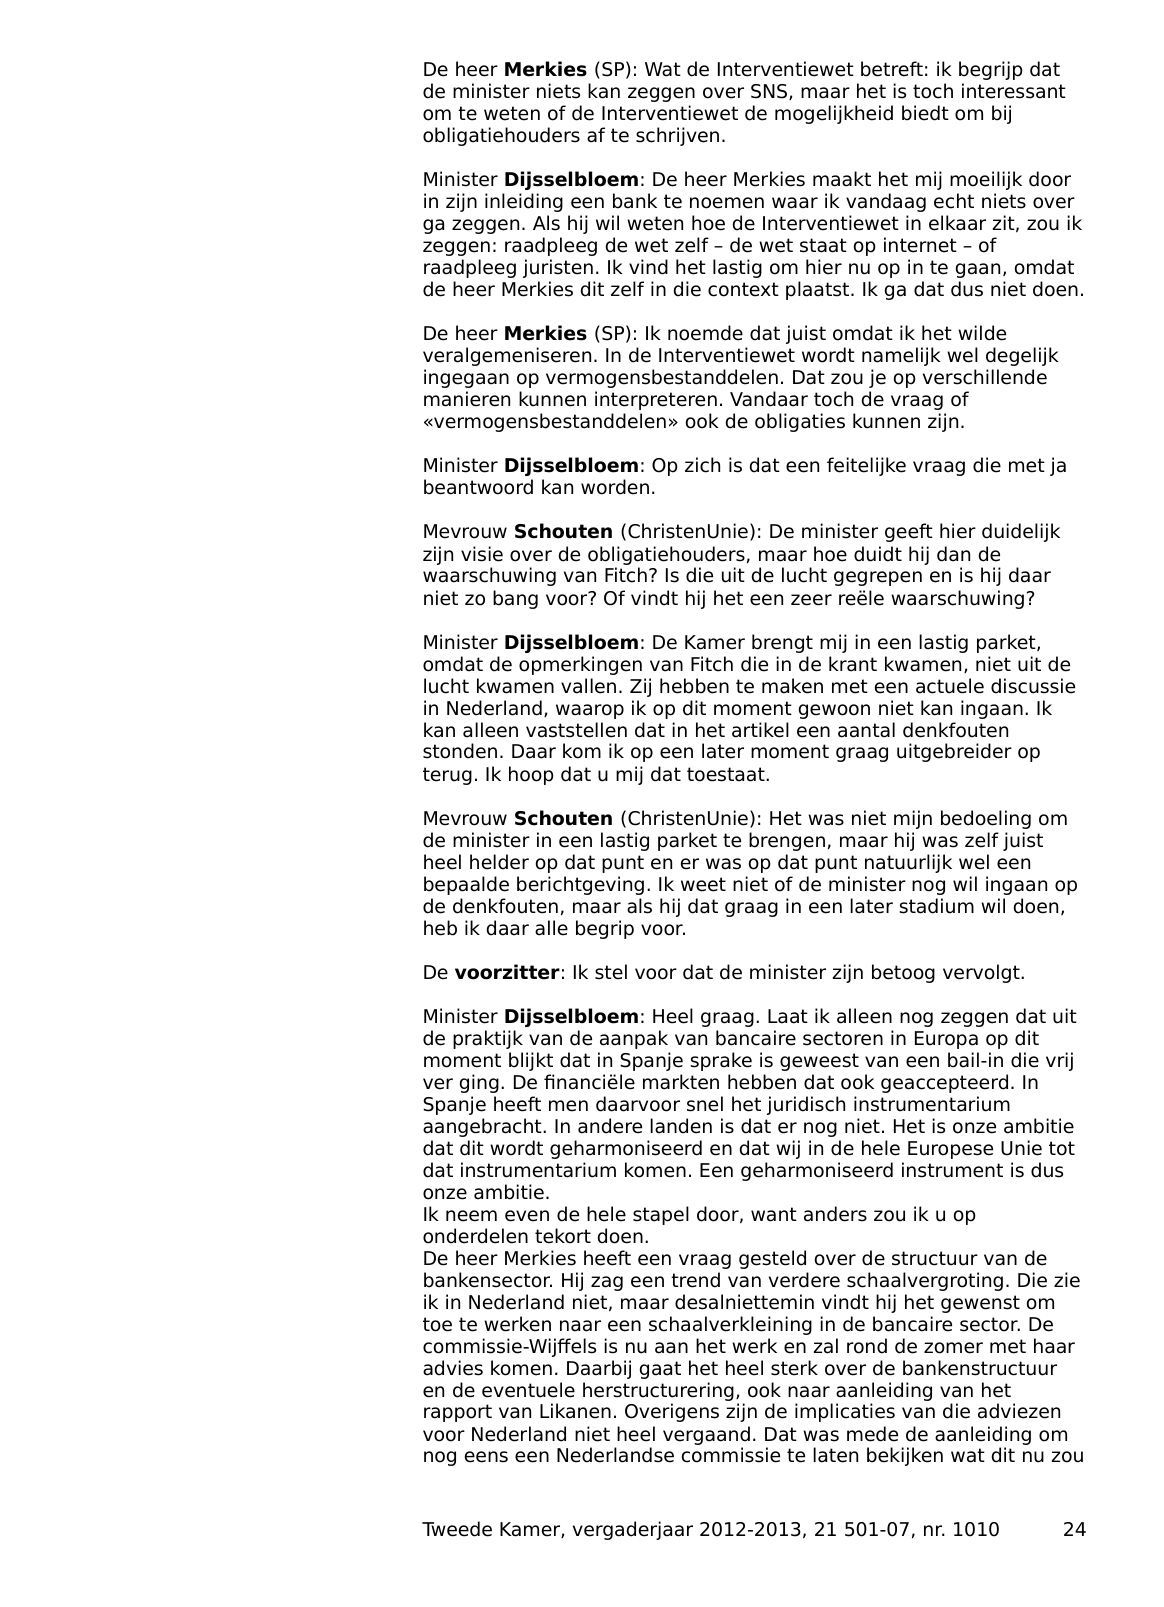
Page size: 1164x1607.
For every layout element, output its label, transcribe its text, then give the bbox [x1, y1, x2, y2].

text De heer Merkies (SP): Wat de Interventiewet betreft: ik begrijp dat de minister niets kan zeggen over SNS, maar het is toch interessant om te weten of de Interventiewet de mogelijkheid biedt om bij obligatiehouders af te schrijven. [422, 59, 1087, 147]
text Mevrouw Schouten (ChristenUnie): Het was niet mijn bedoeling om de minister in een lastig parket te brengen, maar hij was zelf juist heel helder op dat punt en er was op dat punt natuurlijk wel een bepaalde berichtgeving. Ik weet niet of de minister nog wil ingaan op de denkfouten, maar als hij dat graag in een later stadium wil doen, heb ik daar alle begrip voor. [422, 808, 1087, 939]
text Ik neem even de hele stapel door, want anders zou ik u op onderdelen tekort doen. [422, 1204, 1087, 1248]
text Minister Dijsselbloem: De Kamer brengt mij in een lastig parket, omdat de opmerkingen van Fitch die in de krant kwamen, niet uit de lucht kwamen vallen. Zij hebben te maken met een actuele discussie in Nederland, waarop ik op dit moment gewoon niet kan ingaan. Ik kan alleen vaststellen dat in het artikel een aantal denkfouten stonden. Daar kom ik op een later moment graag uitgebreider op terug. Ik hoop dat u mij dat toestaat. [422, 632, 1087, 785]
text Minister Dijsselbloem: Heel graag. Laat ik alleen nog zeggen dat uit de praktijk van de aanpak van bancaire sectoren in Europa op dit moment blijkt dat in Spanje sprake is geweest van een bail-in die vrij ver ging. De financiële markten hebben dat ook geaccepteerd. In Spanje heeft men daarvoor snel het juridisch instrumentarium aangebracht. In andere landen is dat er nog niet. Het is onze ambitie dat dit wordt geharmoniseerd en dat wij in de hele Europese Unie tot dat instrumentarium komen. Een geharmoniseerd instrument is dus onze ambitie. [422, 1006, 1087, 1204]
text De voorzitter: Ik stel voor dat de minister zijn betoog vervolgt. [422, 962, 1087, 984]
text Mevrouw Schouten (ChristenUnie): De minister geeft hier duidelijk zijn visie over de obligatiehouders, maar hoe duidt hij dan de waarschuwing van Fitch? Is die uit de lucht gegrepen en is hij daar niet zo bang voor? Of vindt hij het een zeer reële waarschuwing? [422, 521, 1087, 609]
text Minister Dijsselbloem: Op zich is dat een feitelijke vraag die met ja beantwoord kan worden. [422, 455, 1087, 499]
text De heer Merkies (SP): Ik noemde dat juist omdat ik het wilde veralgemeniseren. In de Interventiewet wordt namelijk wel degelijk ingegaan op vermogensbestanddelen. Dat zou je op verschillende manieren kunnen interpreteren. Vandaar toch de vraag of «vermogensbestanddelen» ook de obligaties kunnen zijn. [422, 323, 1087, 433]
text De heer Merkies heeft een vraag gesteld over de structuur van de bankensector. Hij zag een trend van verdere schaalvergroting. Die zie ik in Nederland niet, maar desalniettemin vindt hij het gewenst om toe te werken naar een schaalverkleining in de bancaire sector. De commissie-Wijffels is nu aan het werk en zal rond de zomer met haar advies komen. Daarbij gaat het heel sterk over de bankenstructuur en de eventuele herstructurering, ook naar aanleiding van het rapport van Likanen. Overigens zijn de implicaties van die adviezen voor Nederland niet heel vergaand. Dat was mede de aanleiding om nog eens een Nederlandse commissie te laten bekijken wat dit nu zou [422, 1248, 1087, 1467]
text Minister Dijsselbloem: De heer Merkies maakt het mij moeilijk door in zijn inleiding een bank te noemen waar ik vandaag echt niets over ga zeggen. Als hij wil weten hoe de Interventiewet in elkaar zit, zou ik zeggen: raadpleeg de wet zelf – de wet staat op internet – of raadpleeg juristen. Ik vind het lastig om hier nu op in te gaan, omdat de heer Merkies dit zelf in die context plaatst. Ik ga dat dus niet doen. [422, 169, 1087, 301]
